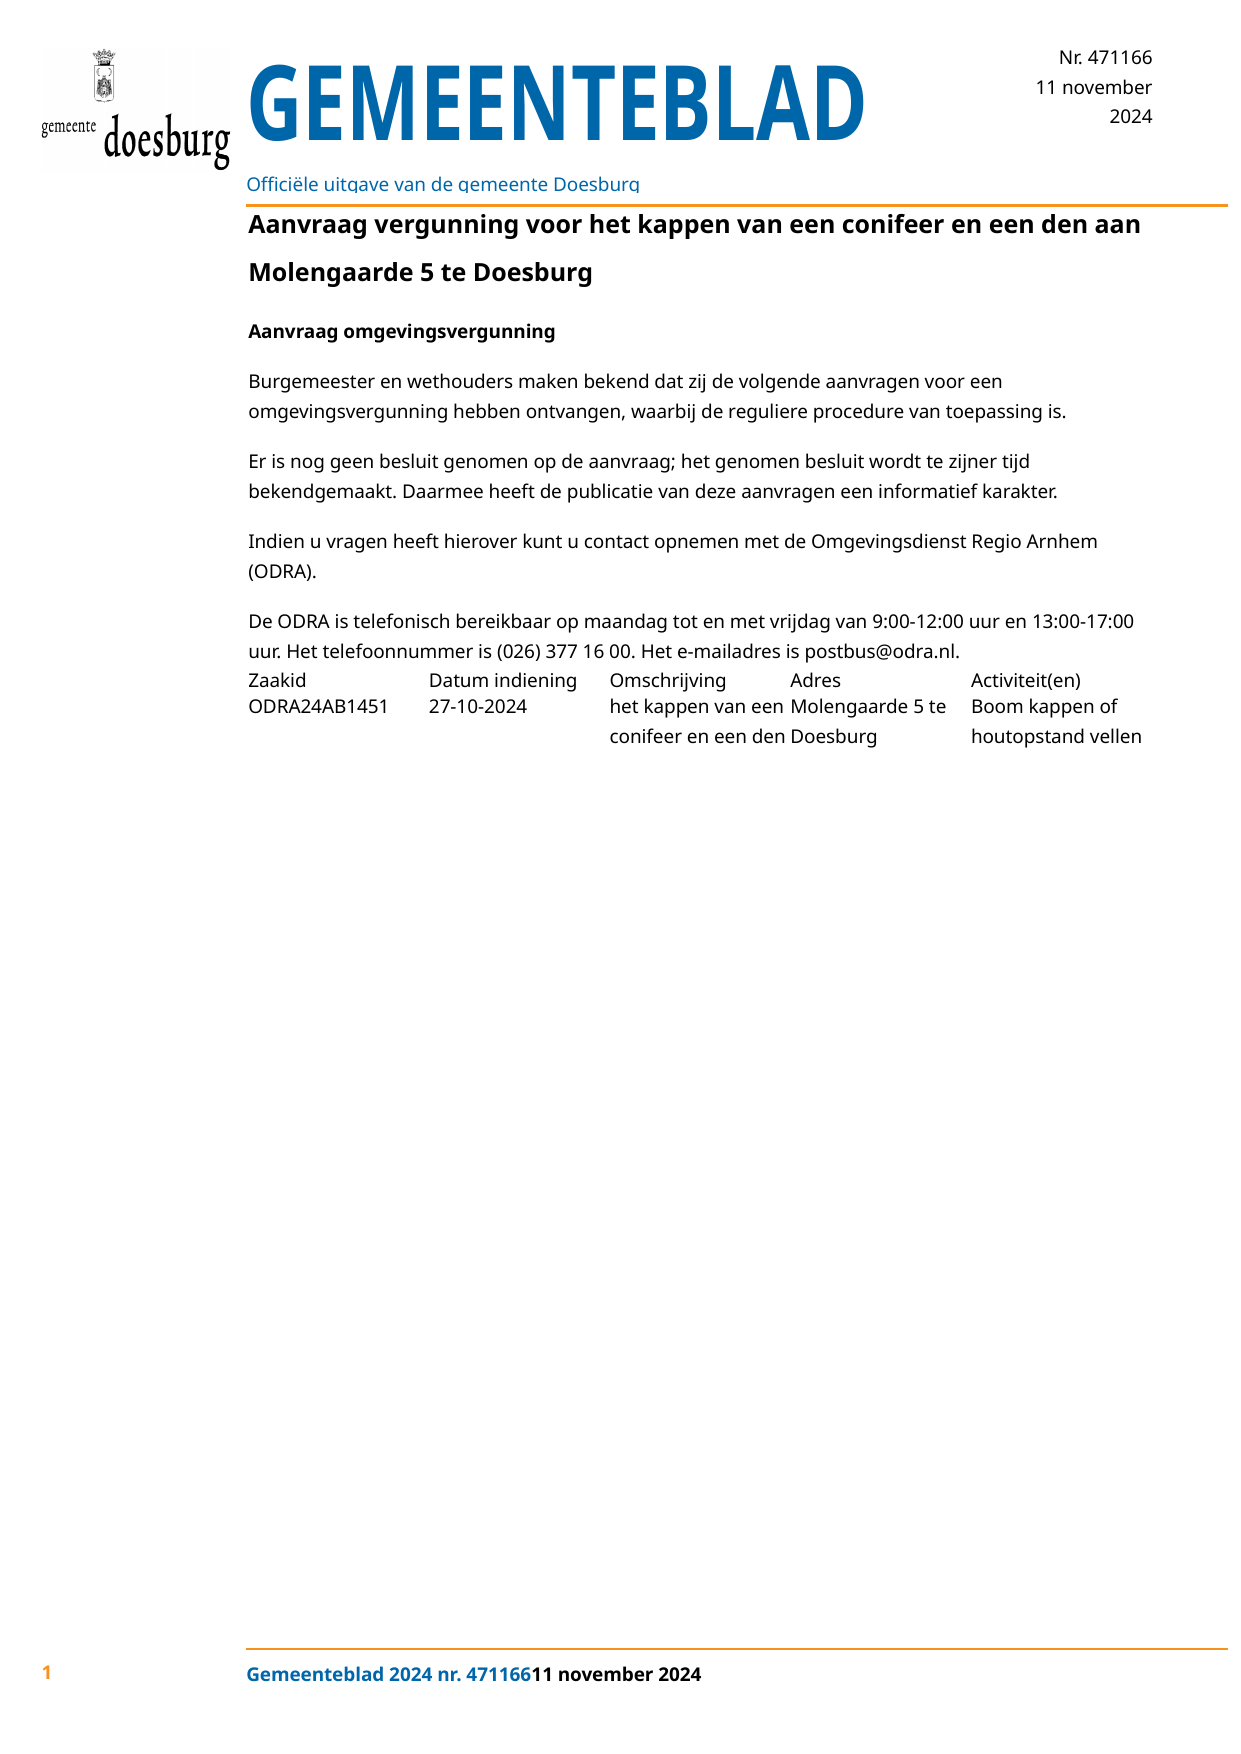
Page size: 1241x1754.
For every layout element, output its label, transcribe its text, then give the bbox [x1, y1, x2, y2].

text Aanvraag vergunning voor het kappen van een conifeer en een den aan Molengaarde 5 te Doesburg [248, 207, 1152, 288]
table_header Activiteit(en) [971, 668, 1152, 693]
table_cell het kappen van een conifeer en een den [609, 693, 790, 749]
table_cell ODRA24AB1451 [248, 693, 429, 749]
table_header Adres [790, 668, 971, 693]
text Indien u vragen heeft hierover kunt u contact opnemen met de Omgevingsdienst Regio Arnhem (ODRA). [248, 528, 1152, 584]
table_cell Boom kappen of houtopstand vellen [971, 693, 1152, 749]
text De ODRA is telefonisch bereikbaar op maandag tot en met vrijdag van 9:00-12:00 uur en 13:00-17:00 uur. Het telefoonnummer is (026) 377 16 00. Het e-mailadres is postbus@odra.nl. [248, 608, 1152, 664]
text Aanvraag omgevingsvergunning [248, 318, 1152, 344]
table_header Zaakid [248, 668, 429, 693]
table_header Omschrijving [609, 668, 790, 693]
picture [41, 47, 231, 172]
table_header Datum indiening [429, 668, 609, 693]
table_cell Molengaarde 5 te Doesburg [790, 693, 971, 749]
text Er is nog geen besluit genomen op de aanvraag; het genomen besluit wordt te zijner tijd bekendgemaakt. Daarmee heeft de publicatie van deze aanvragen een informatief karakter. [248, 448, 1152, 504]
table_cell 27-10-2024 [429, 693, 609, 749]
text Burgemeester en wethouders maken bekend dat zij de volgende aanvragen voor een omgevingsvergunning hebben ontvangen, waarbij de reguliere procedure van toepassing is. [248, 368, 1152, 424]
